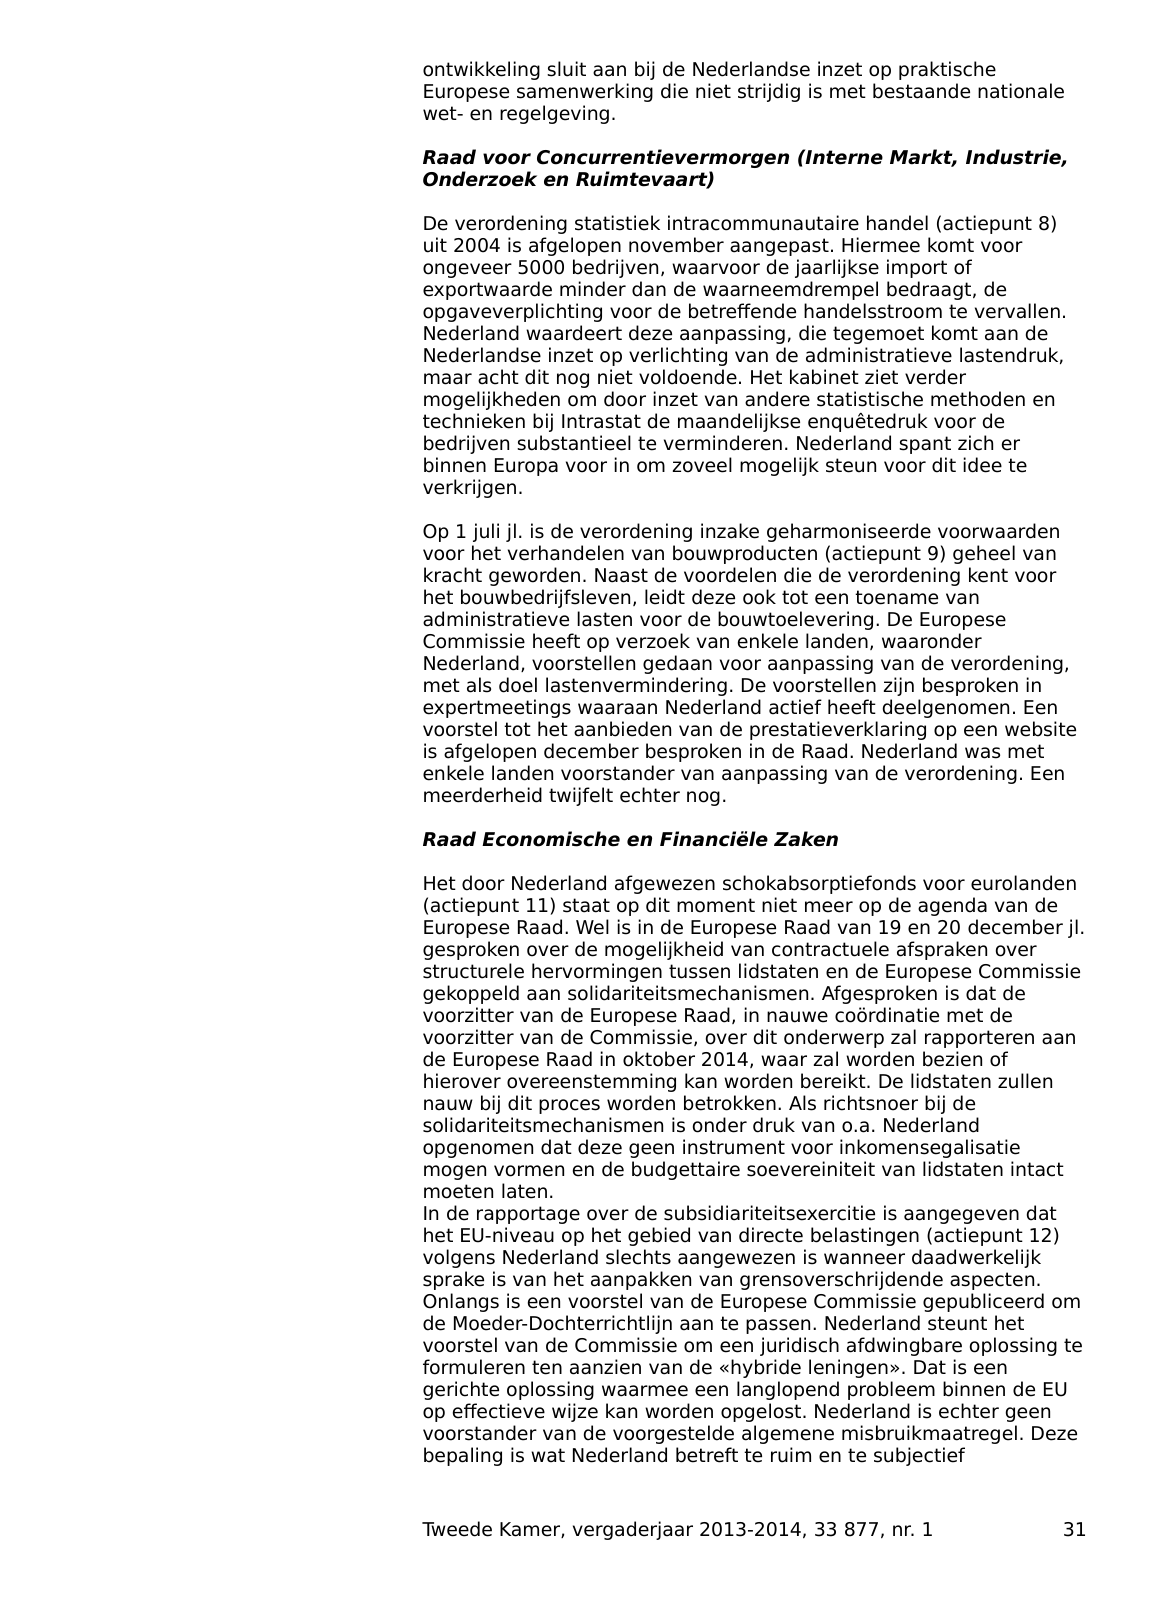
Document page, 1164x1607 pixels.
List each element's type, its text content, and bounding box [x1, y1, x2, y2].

text Op 1 juli jl. is de verordening inzake geharmoniseerde voorwaarden voor het verhandelen van bouwproducten (actiepunt 9) geheel van kracht geworden. Naast de voordelen die de verordening kent voor het bouwbedrijfsleven, leidt deze ook tot een toename van administratieve lasten voor de bouwtoelevering. De Europese Commissie heeft op verzoek van enkele landen, waaronder Nederland, voorstellen gedaan voor aanpassing van de verordening, met als doel lastenvermindering. De voorstellen zijn besproken in expertmeetings waaraan Nederland actief heeft deelgenomen. Een voorstel tot het aanbieden van de prestatieverklaring op een website is afgelopen december besproken in de Raad. Nederland was met enkele landen voorstander van aanpassing van de verordening. Een meerderheid twijfelt echter nog. [422, 521, 1087, 807]
text De verordening statistiek intracommunautaire handel (actiepunt 8) uit 2004 is afgelopen november aangepast. Hiermee komt voor ongeveer 5000 bedrijven, waarvoor de jaarlijkse import of exportwaarde minder dan de waarneemdrempel bedraagt, de opgaveverplichting voor de betreffende handelsstroom te vervallen. Nederland waardeert deze aanpassing, die tegemoet komt aan de Nederlandse inzet op verlichting van de administratieve lastendruk, maar acht dit nog niet voldoende. Het kabinet ziet verder mogelijkheden om door inzet van andere statistische methoden en technieken bij Intrastat de maandelijkse enquêtedruk voor de bedrijven substantieel te verminderen. Nederland spant zich er binnen Europa voor in om zoveel mogelijk steun voor dit idee te verkrijgen. [422, 213, 1087, 499]
text ontwikkeling sluit aan bij de Nederlandse inzet op praktische Europese samenwerking die niet strijdig is met bestaande nationale wet- en regelgeving. [422, 59, 1087, 125]
text Het door Nederland afgewezen schokabsorptiefonds voor eurolanden (actiepunt 11) staat op dit moment niet meer op de agenda van de Europese Raad. Wel is in de Europese Raad van 19 en 20 december jl. gesproken over de mogelijkheid van contractuele afspraken over structurele hervormingen tussen lidstaten en de Europese Commissie gekoppeld aan solidariteitsmechanismen. Afgesproken is dat de voorzitter van de Europese Raad, in nauwe coördinatie met de voorzitter van de Commissie, over dit onderwerp zal rapporteren aan de Europese Raad in oktober 2014, waar zal worden bezien of hierover overeenstemming kan worden bereikt. De lidstaten zullen nauw bij dit proces worden betrokken. Als richtsnoer bij de solidariteitsmechanismen is onder druk van o.a. Nederland opgenomen dat deze geen instrument voor inkomensegalisatie mogen vormen en de budgettaire soevereiniteit van lidstaten intact moeten laten. [422, 873, 1087, 1203]
subtitle Raad Economische en Financiële Zaken [422, 829, 1087, 851]
text In de rapportage over de subsidiariteitsexercitie is aangegeven dat het EU-niveau op het gebied van directe belastingen (actiepunt 12) volgens Nederland slechts aangewezen is wanneer daadwerkelijk sprake is van het aanpakken van grensoverschrijdende aspecten. Onlangs is een voorstel van de Europese Commissie gepubliceerd om de Moeder-Dochterrichtlijn aan te passen. Nederland steunt het voorstel van de Commissie om een juridisch afdwingbare oplossing te formuleren ten aanzien van de «hybride leningen». Dat is een gerichte oplossing waarmee een langlopend probleem binnen de EU op effectieve wijze kan worden opgelost. Nederland is echter geen voorstander van de voorgestelde algemene misbruikmaatregel. Deze bepaling is wat Nederland betreft te ruim en te subjectief [422, 1203, 1087, 1467]
subtitle Raad voor Concurrentievermorgen (Interne Markt, Industrie, Onderzoek en Ruimtevaart) [422, 147, 1087, 191]
